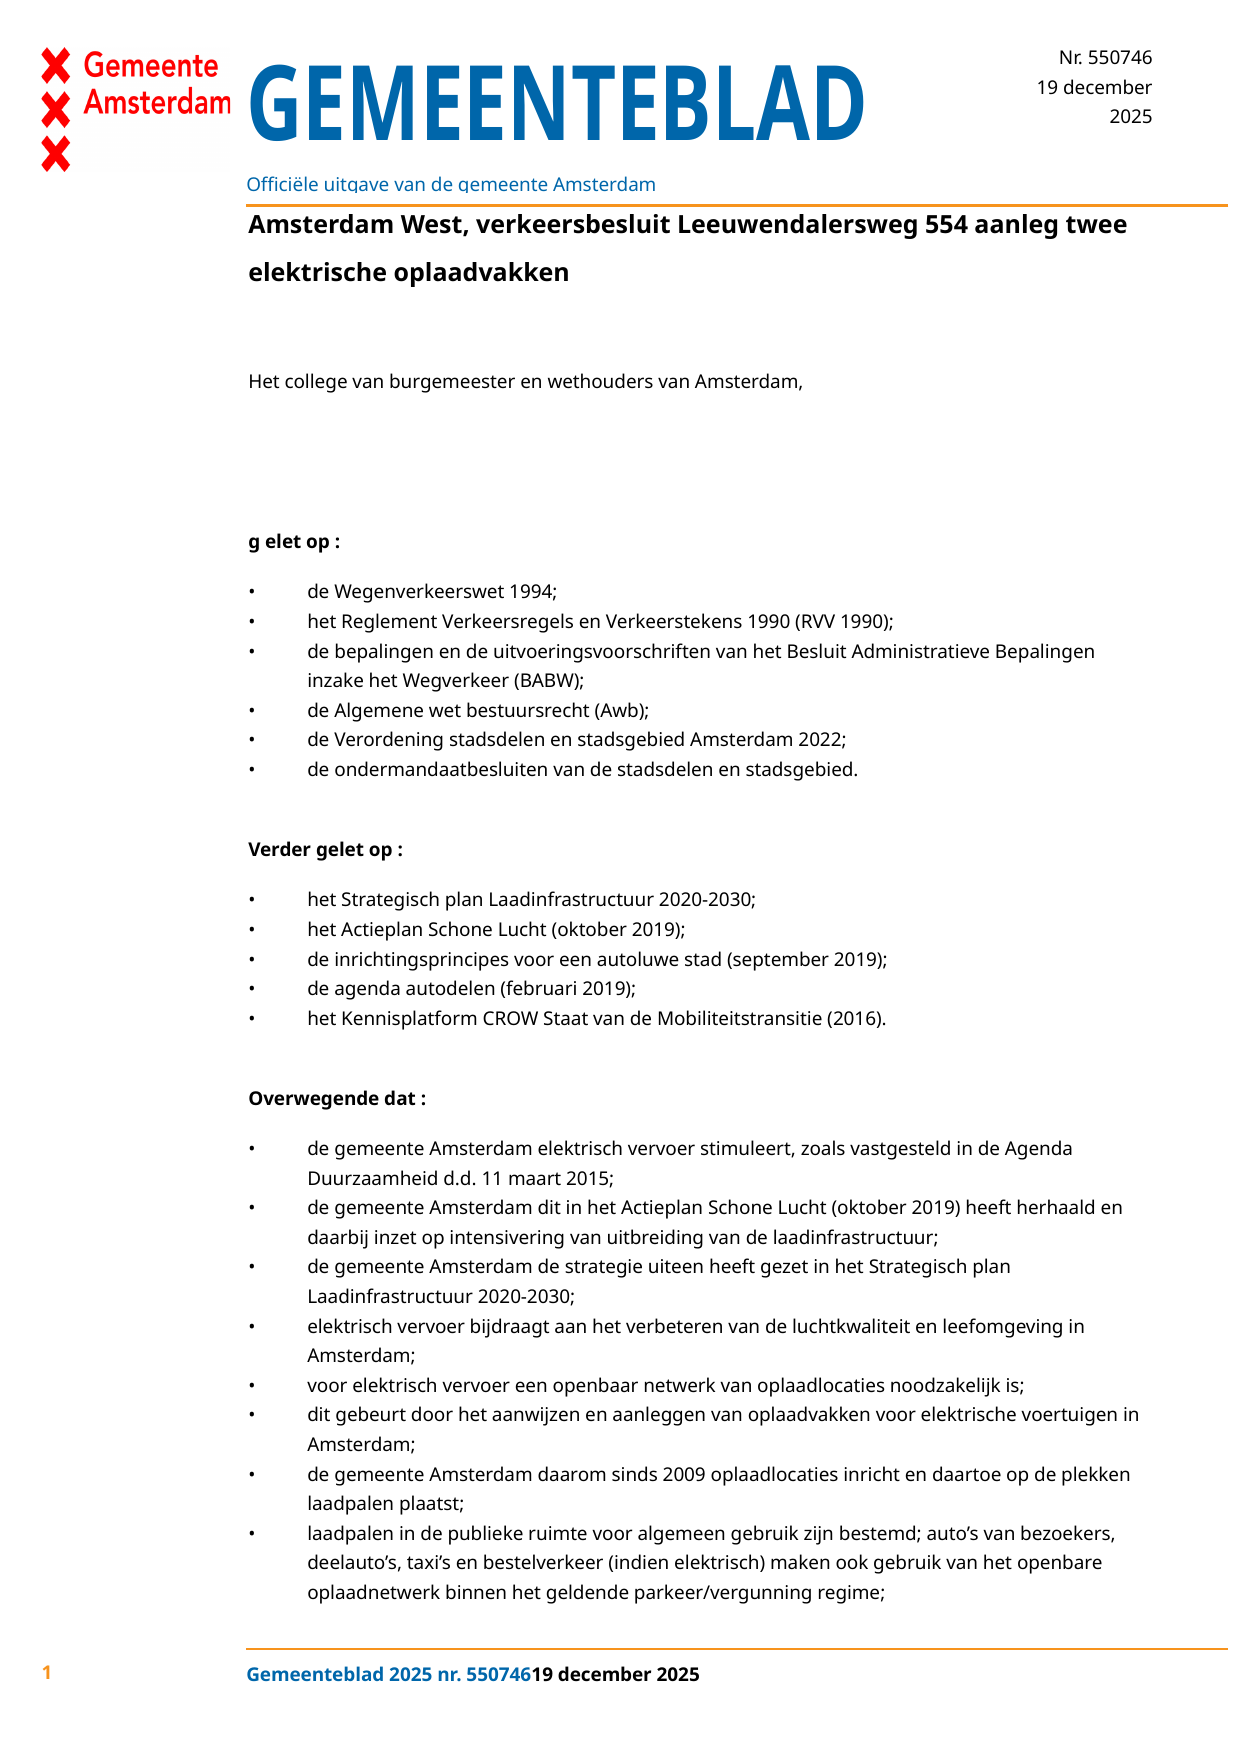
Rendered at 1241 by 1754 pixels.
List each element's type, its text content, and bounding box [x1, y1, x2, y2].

list de gemeente Amsterdam de strategie uiteen heeft gezet in het Strategisch plan Laadinfrastructuur 2020-2030; [248, 1254, 1152, 1309]
list dit gebeurt door het aanwijzen en aanleggen van oplaadvakken voor elektrische voertuigen in Amsterdam; [248, 1402, 1152, 1457]
list de ondermandaatbesluiten van de stadsdelen en stadsgebied. [248, 756, 1152, 782]
list het Kennisplatform CROW Staat van de Mobiliteitstransitie (2016). [248, 1005, 1152, 1031]
list het Actieplan Schone Lucht (oktober 2019); [248, 916, 1152, 942]
list de gemeente Amsterdam daarom sinds 2009 oplaadlocaties inricht en daartoe op de plekken laadpalen plaatst; [248, 1461, 1152, 1516]
list het Strategisch plan Laadinfrastructuur 2020-2030; [248, 887, 1152, 912]
list het Reglement Verkeersregels en Verkeerstekens 1990 (RVV 1990); [248, 608, 1152, 634]
text g elet op : [248, 528, 1152, 554]
list de inrichtingsprincipes voor een autoluwe stad (september 2019); [248, 946, 1152, 971]
list de bepalingen en de uitvoeringsvoorschriften van het Besluit Administratieve Bepalingen inzake het Wegverkeer (BABW); [248, 638, 1152, 693]
list voor elektrisch vervoer een openbaar netwerk van oplaadlocaties noodzakelijk is; [248, 1372, 1152, 1398]
list de Wegenverkeerswet 1994; [248, 579, 1152, 604]
list laadpalen in de publieke ruimte voor algemeen gebruik zijn bestemd; auto’s van bezoekers, deelauto’s, taxi’s en bestelverkeer (indien elektrisch) maken ook gebruik van het openbare oplaadnetwerk binnen het geldende parkeer/vergunning regime; [248, 1520, 1152, 1605]
text Verder gelet op : [248, 836, 1152, 862]
text Het college van burgemeester en wethouders van Amsterdam, [248, 368, 1152, 394]
list de gemeente Amsterdam dit in het Actieplan Schone Lucht (oktober 2019) heeft herhaald en daarbij inzet op intensivering van uitbreiding van de laadinfrastructuur; [248, 1194, 1152, 1250]
picture [41, 47, 231, 172]
list elektrisch vervoer bijdraagt aan het verbeteren van de luchtkwaliteit en leefomgeving in Amsterdam; [248, 1313, 1152, 1368]
list de agenda autodelen (februari 2019); [248, 975, 1152, 1001]
list de Verordening stadsdelen en stadsgebied Amsterdam 2022; [248, 727, 1152, 752]
list de gemeente Amsterdam elektrisch vervoer stimuleert, zoals vastgesteld in de Agenda Duurzaamheid d.d. 11 maart 2015; [248, 1135, 1152, 1191]
text Amsterdam West, verkeersbesluit Leeuwendalersweg 554 aanleg twee elektrische oplaadvakken [248, 207, 1152, 288]
text Overwegende dat : [248, 1085, 1152, 1111]
list de Algemene wet bestuursrecht (Awb); [248, 697, 1152, 723]
